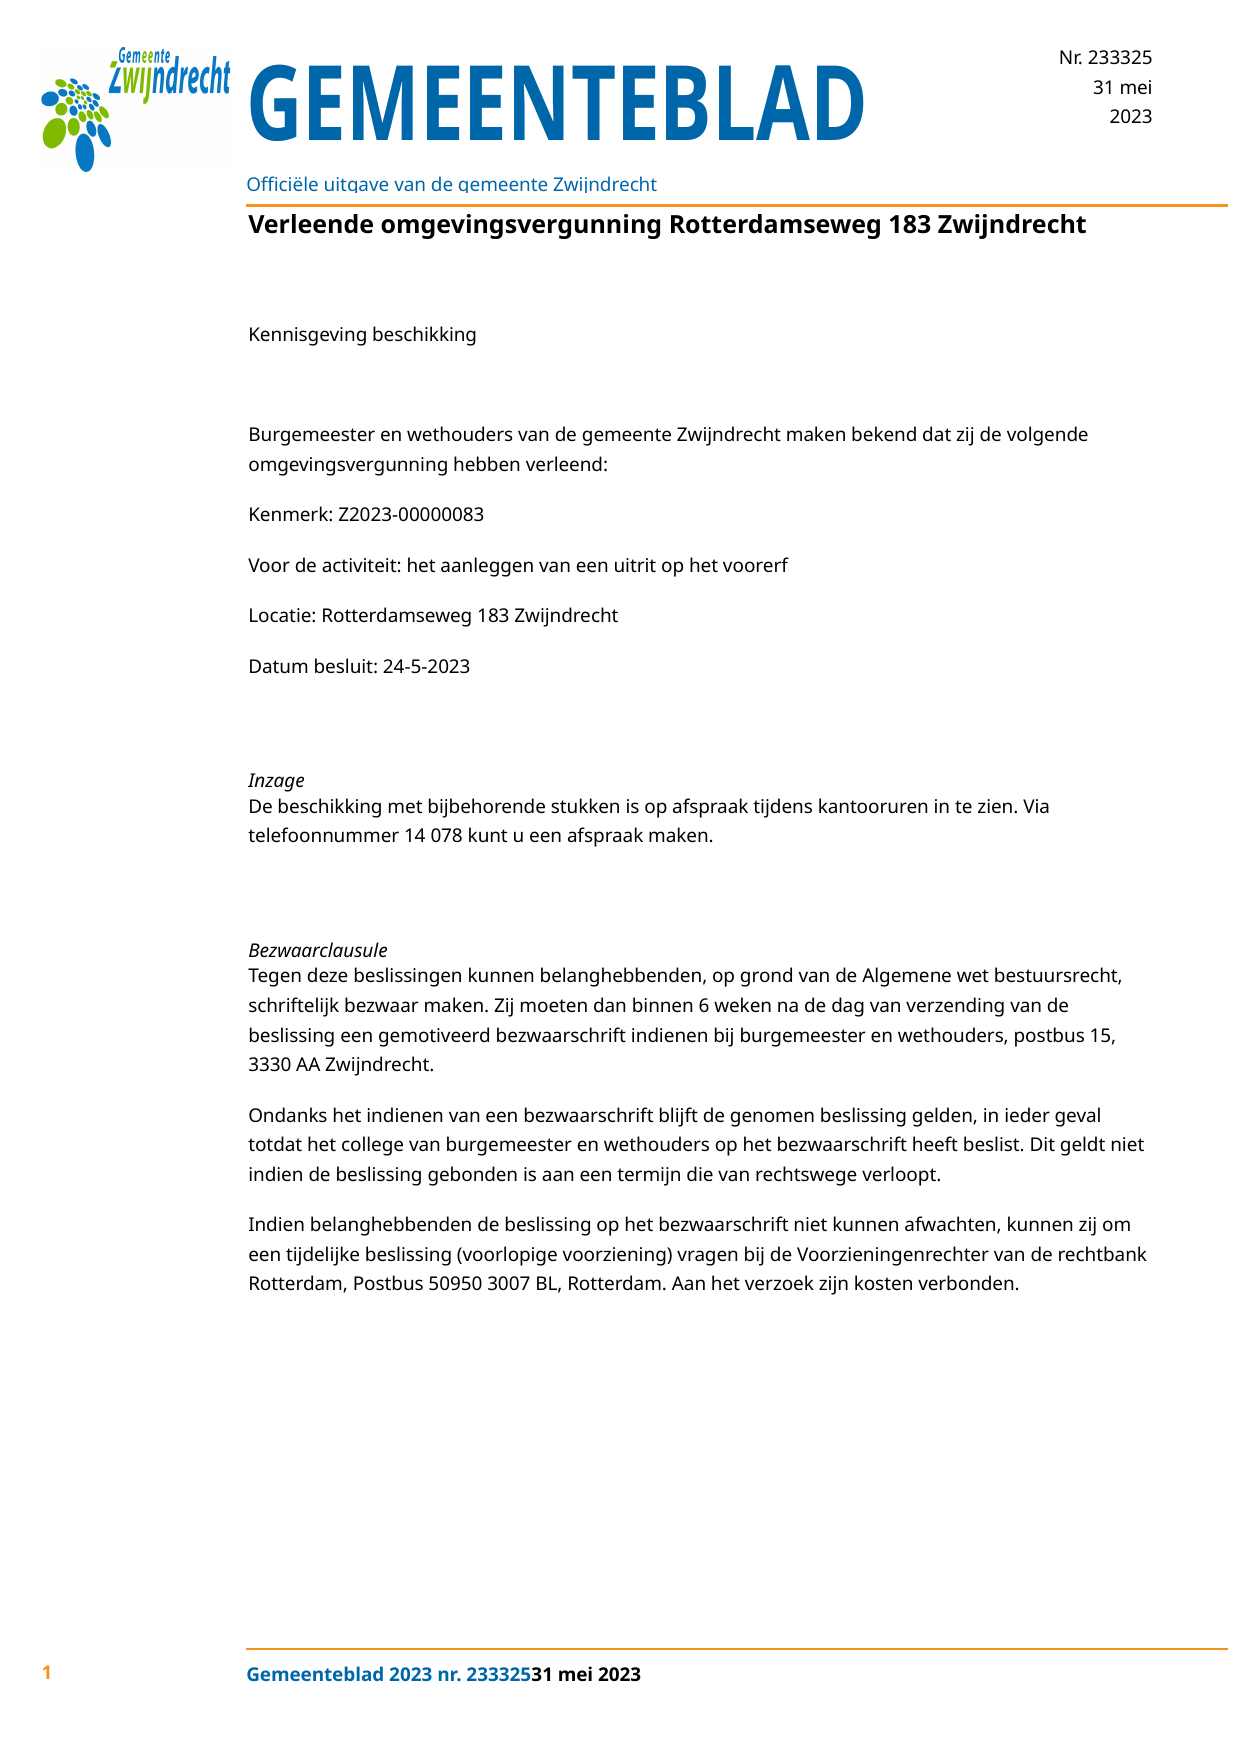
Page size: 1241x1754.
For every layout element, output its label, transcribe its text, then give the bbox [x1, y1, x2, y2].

text Verleende omgevingsvergunning Rotterdamseweg 183 Zwijndrecht [248, 207, 1152, 241]
text De beschikking met bijbehorende stukken is op afspraak tijdens kantooruren in te zien. Via telefoonnummer 14 078 kunt u een afspraak maken. [248, 793, 1152, 848]
text Burgemeester en wethouders van de gemeente Zwijndrecht maken bekend dat zij de volgende omgevingsvergunning hebben verleend: [248, 422, 1152, 477]
text Datum besluit: 24-5-2023 [248, 653, 1152, 678]
text Inzage [248, 767, 1152, 793]
text Locatie: Rotterdamseweg 183 Zwijndrecht [248, 602, 1152, 628]
text Ondanks het indienen van een bezwaarschrift blijft de genomen beslissing gelden, in ieder geval totdat het college van burgemeester en wethouders op het bezwaarschrift heeft beslist. Dit geldt niet indien de beslissing gebonden is aan een termijn die van rechtswege verloopt. [248, 1102, 1152, 1187]
text Indien belanghebbenden de beslissing op het bezwaarschrift niet kunnen afwachten, kunnen zij om een tijdelijke beslissing (voorlopige voorziening) vragen bij de Voorzieningenrechter van de rechtbank Rotterdam, Postbus 50950 3007 BL, Rotterdam. Aan het verzoek zijn kosten verbonden. [248, 1211, 1152, 1296]
text Bezwaarclausule [248, 937, 1152, 963]
text Kennisgeving beschikking [248, 321, 1152, 346]
text Kenmerk: Z2023-00000083 [248, 502, 1152, 527]
text Voor de activiteit: het aanleggen van een uitrit op het voorerf [248, 552, 1152, 578]
picture [41, 47, 231, 172]
text Tegen deze beslissingen kunnen belanghebbenden, op grond van de Algemene wet bestuursrecht, schriftelijk bezwaar maken. Zij moeten dan binnen 6 weken na de dag van verzending van de beslissing een gemotiveerd bezwaarschrift indienen bij burgemeester en wethouders, postbus 15, 3330 AA Zwijndrecht. [248, 963, 1152, 1077]
